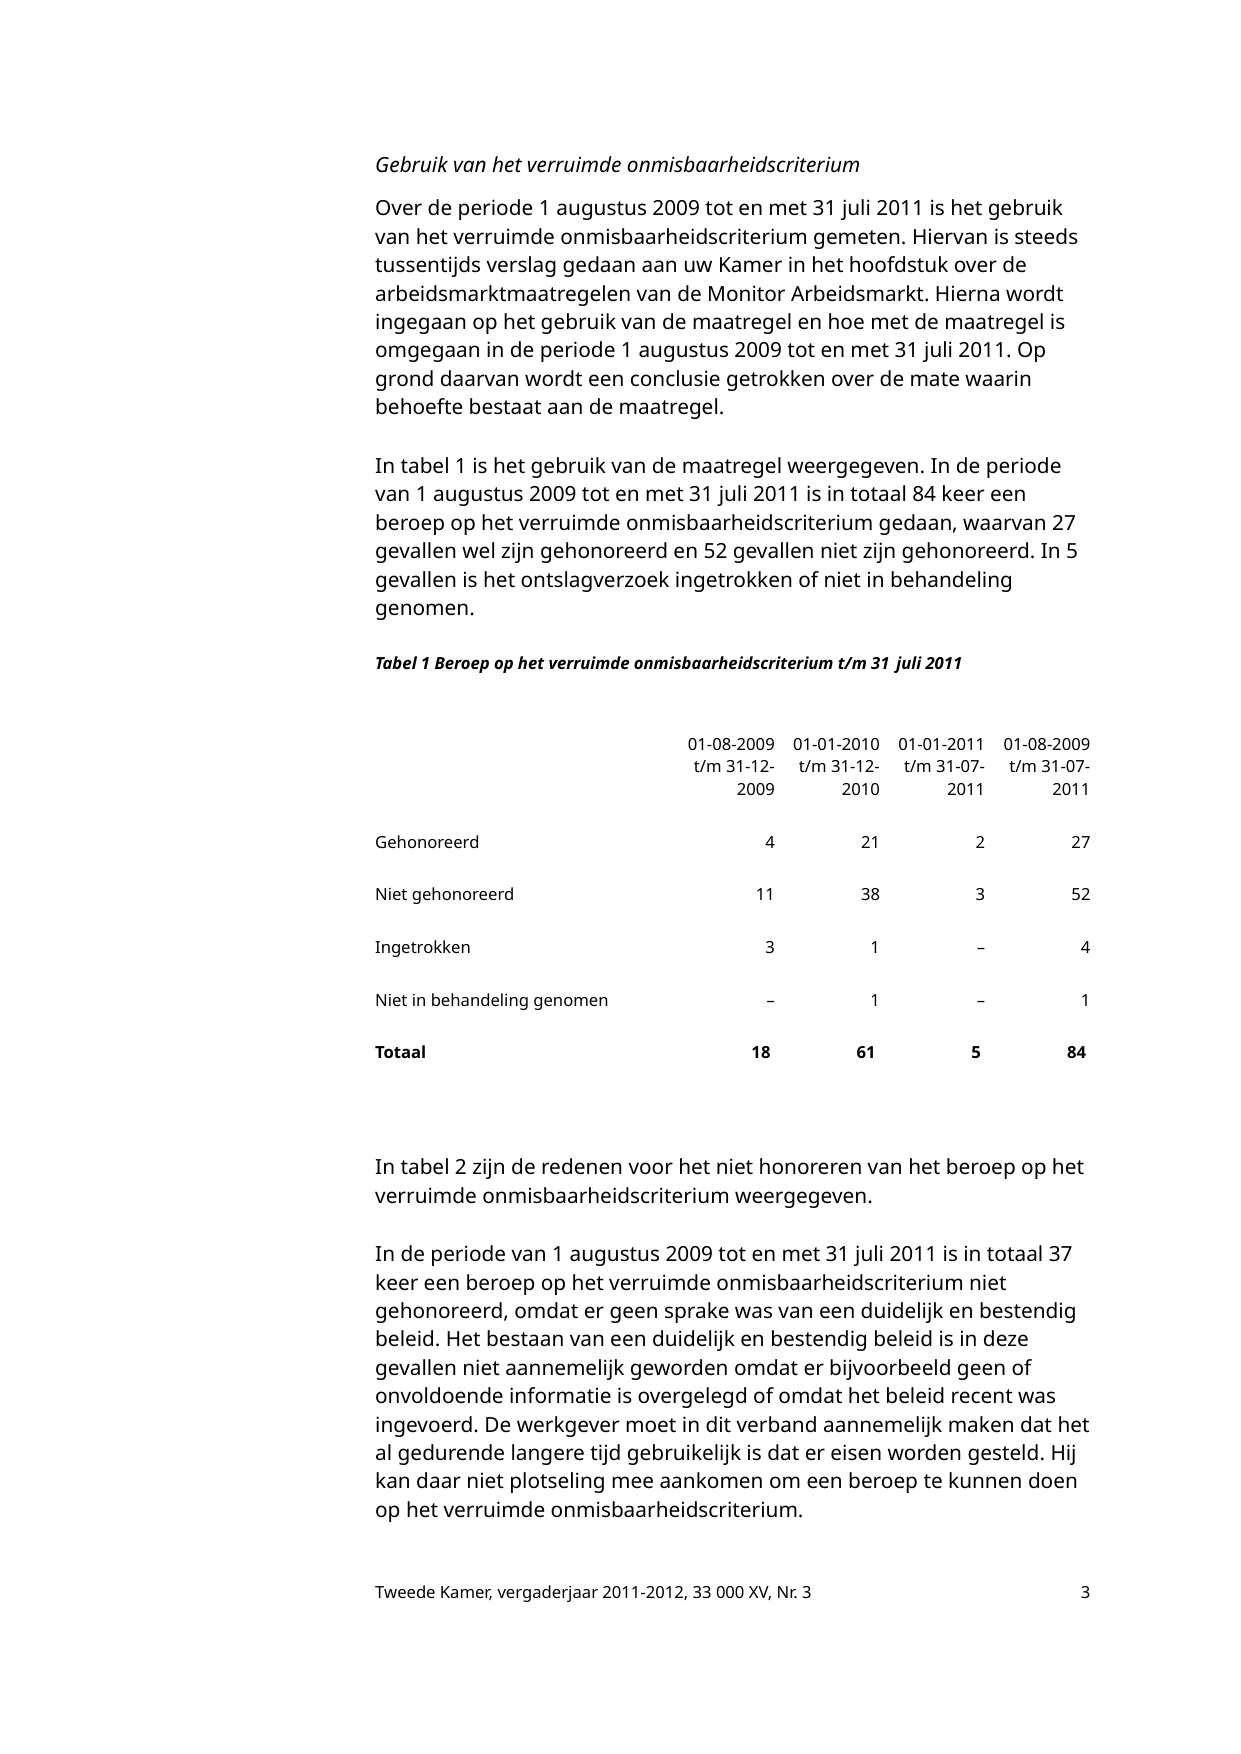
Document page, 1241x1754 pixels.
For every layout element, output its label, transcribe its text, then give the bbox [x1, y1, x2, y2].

table_cell – [669, 989, 774, 1041]
table_cell Totaal [375, 1041, 669, 1094]
table_cell Gehonoreerd [375, 830, 669, 883]
table_header [375, 732, 669, 830]
table_cell – [880, 989, 985, 1041]
table_cell Ingetrokken [375, 936, 669, 988]
table_cell 52 [985, 883, 1090, 936]
table_cell 38 [775, 883, 880, 936]
table_cell 21 [775, 830, 880, 883]
table_cell 1 [775, 989, 880, 1041]
table_header 01-01-2010 t/m 31-12-2010 [775, 732, 880, 830]
text Gebruik van het verruimde onmisbaarheidscriterium [375, 150, 1090, 178]
table_cell 84 [985, 1041, 1090, 1094]
table_cell – [880, 936, 985, 988]
table_cell 4 [985, 936, 1090, 988]
table_cell Niet in behandeling genomen [375, 989, 669, 1041]
text Tabel 1 Beroep op het verruimde onmisbaarheidscriterium t/m 31 juli 2011 [375, 652, 1090, 674]
text In tabel 2 zijn de redenen voor het niet honoreren van het beroep op het verruimde onmisbaarheidscriterium weergegeven. [375, 1152, 1090, 1209]
text In tabel 1 is het gebruik van de maatregel weergegeven. In de periode van 1 augustus 2009 tot en met 31 juli 2011 is in totaal 84 keer een beroep op het verruimde onmisbaarheidscriterium gedaan, waarvan 27 gevallen wel zijn gehonoreerd en 52 gevallen niet zijn gehonoreerd. In 5 gevallen is het ontslagverzoek ingetrokken of niet in behandeling genomen. [375, 451, 1090, 622]
text Over de periode 1 augustus 2009 tot en met 31 juli 2011 is het gebruik van het verruimde onmisbaarheidscriterium gemeten. Hiervan is steeds tussentijds verslag gedaan aan uw Kamer in het hoofdstuk over de arbeidsmarktmaatregelen van de Monitor Arbeidsmarkt. Hierna wordt ingegaan op het gebruik van de maatregel en hoe met de maatregel is omgegaan in de periode 1 augustus 2009 tot en met 31 juli 2011. Op grond daarvan wordt een conclusie getrokken over de mate waarin behoefte bestaat aan de maatregel. [375, 193, 1090, 421]
table_cell 3 [669, 936, 774, 988]
table_cell 11 [669, 883, 774, 936]
table_cell 18 [669, 1041, 774, 1094]
table_cell 61 [775, 1041, 880, 1094]
table_header 01-08-2009 t/m 31-07-2011 [985, 732, 1090, 830]
table_header 01-08-2009 t/m 31-12-2009 [669, 732, 774, 830]
text In de periode van 1 augustus 2009 tot en met 31 juli 2011 is in totaal 37 keer een beroep op het verruimde onmisbaarheidscriterium niet gehonoreerd, omdat er geen sprake was van een duidelijk en bestendig beleid. Het bestaan van een duidelijk en bestendig beleid is in deze gevallen niet aannemelijk geworden omdat er bijvoorbeeld geen of onvoldoende informatie is overgelegd of omdat het beleid recent was ingevoerd. De werkgever moet in dit verband aannemelijk maken dat het al gedurende langere tijd gebruikelijk is dat er eisen worden gesteld. Hij kan daar niet plotseling mee aankomen om een beroep te kunnen doen op het verruimde onmisbaarheidscriterium. [375, 1239, 1090, 1523]
table_cell 5 [880, 1041, 985, 1094]
table_cell 27 [985, 830, 1090, 883]
table_cell Niet gehonoreerd [375, 883, 669, 936]
table_cell 1 [985, 989, 1090, 1041]
table_cell 3 [880, 883, 985, 936]
table_header 01-01-2011 t/m 31-07-2011 [880, 732, 985, 830]
table_cell 4 [669, 830, 774, 883]
table_cell 1 [775, 936, 880, 988]
table_cell 2 [880, 830, 985, 883]
